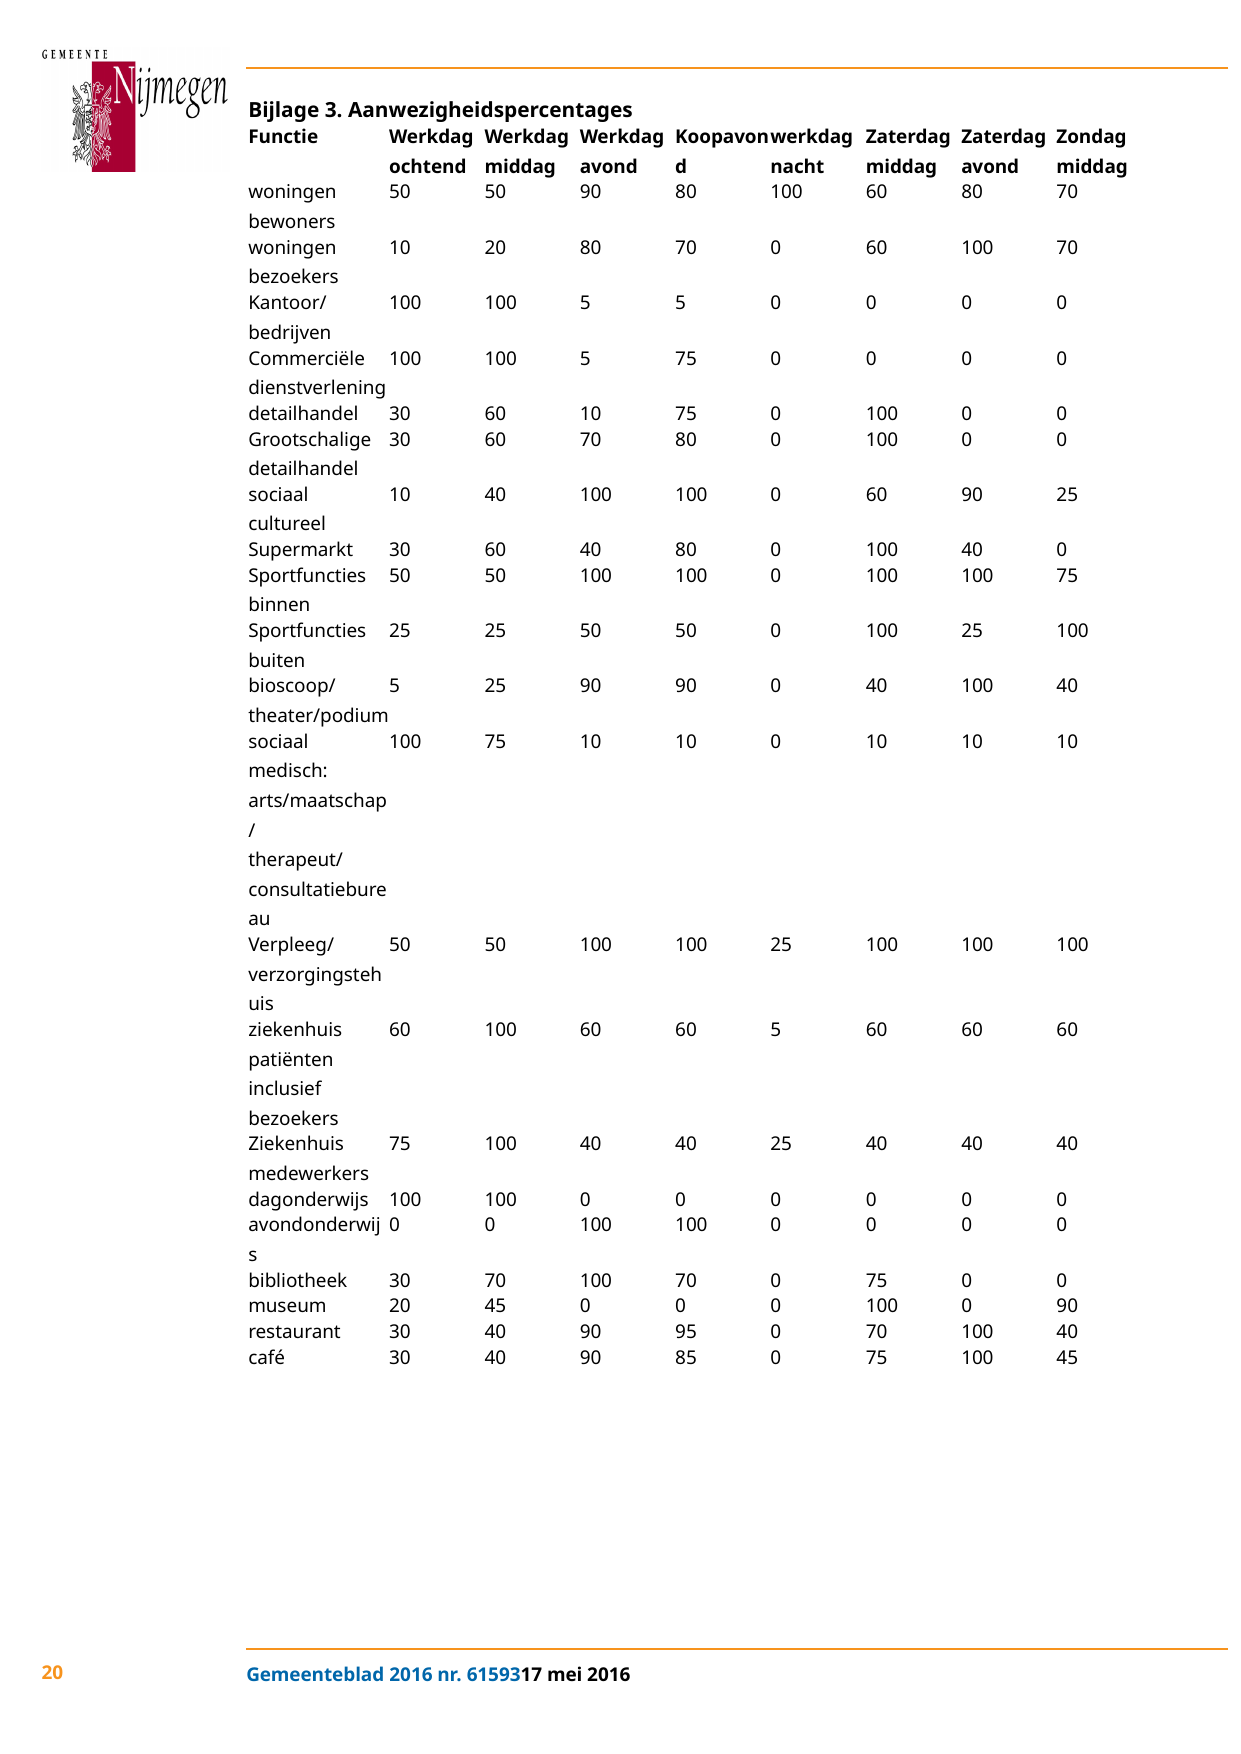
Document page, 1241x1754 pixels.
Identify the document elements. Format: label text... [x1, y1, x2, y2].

table_cell 100 [389, 289, 484, 345]
table_cell 0 [770, 1267, 866, 1293]
table_cell 0 [675, 1293, 770, 1318]
table_header werkdag nacht [770, 124, 866, 179]
text Bijlage 3. Aanwezigheidspercentages [248, 95, 1152, 123]
table_cell Verpleeg/verzorgingstehuis [248, 931, 389, 1016]
table_cell 100 [389, 345, 484, 400]
table_cell 80 [580, 234, 675, 289]
table_cell 80 [675, 536, 770, 562]
table_cell 0 [961, 1293, 1056, 1318]
table_cell 10 [1056, 728, 1152, 931]
table_cell 25 [389, 618, 484, 673]
table_cell 25 [484, 673, 579, 728]
table_cell 100 [866, 618, 961, 673]
table_cell 0 [961, 289, 1056, 345]
table_cell 70 [484, 1267, 579, 1293]
table_cell 40 [1056, 1131, 1152, 1186]
table_cell 0 [866, 289, 961, 345]
table_cell 100 [484, 1186, 579, 1212]
table_cell 60 [866, 481, 961, 536]
table_cell 25 [770, 931, 866, 1016]
table_cell 0 [770, 1212, 866, 1267]
table_cell 0 [770, 345, 866, 400]
table_cell ziekenhuis patiënten inclusief bezoekers [248, 1016, 389, 1131]
table_cell 25 [1056, 481, 1152, 536]
table_cell 10 [580, 400, 675, 426]
table_cell 0 [1056, 400, 1152, 426]
table_cell 60 [961, 1016, 1056, 1131]
table_cell woningen bezoekers [248, 234, 389, 289]
table_cell Kantoor/ bedrijven [248, 289, 389, 345]
table_cell 100 [1056, 931, 1152, 1016]
table_cell 100 [484, 1016, 579, 1131]
table_cell sociaal cultureel [248, 481, 389, 536]
table_cell 90 [1056, 1293, 1152, 1318]
table_cell 25 [961, 618, 1056, 673]
table_cell 60 [484, 536, 579, 562]
table_cell 5 [770, 1016, 866, 1131]
table_cell 60 [580, 1016, 675, 1131]
table_cell 100 [866, 400, 961, 426]
table_cell 20 [389, 1293, 484, 1318]
table_cell 100 [961, 1319, 1056, 1344]
table_cell 45 [1056, 1344, 1152, 1370]
table_cell 0 [866, 1186, 961, 1212]
table_cell 0 [770, 1186, 866, 1212]
table_cell 0 [770, 1293, 866, 1318]
table_cell 75 [1056, 562, 1152, 617]
table_cell 40 [866, 673, 961, 728]
table_cell 80 [675, 179, 770, 234]
table_header Werkdag ochtend [389, 124, 484, 179]
table_cell 90 [580, 179, 675, 234]
table_cell 100 [484, 289, 579, 345]
table_cell 95 [675, 1319, 770, 1344]
table_cell 70 [1056, 234, 1152, 289]
table_cell 70 [1056, 179, 1152, 234]
table_cell 0 [961, 1212, 1056, 1267]
table_cell 0 [484, 1212, 579, 1267]
table_cell 80 [961, 179, 1056, 234]
table_cell 30 [389, 400, 484, 426]
table_cell 30 [389, 1319, 484, 1344]
table_cell 10 [675, 728, 770, 931]
table_cell 80 [675, 426, 770, 481]
table_cell 100 [675, 562, 770, 617]
table_cell 40 [1056, 1319, 1152, 1344]
table_cell 0 [580, 1186, 675, 1212]
table_cell 20 [484, 234, 579, 289]
table_cell 100 [961, 931, 1056, 1016]
table_cell 60 [1056, 1016, 1152, 1131]
table_cell Supermarkt [248, 536, 389, 562]
table_cell 90 [580, 673, 675, 728]
table_cell 0 [770, 1344, 866, 1370]
table_cell 70 [580, 426, 675, 481]
table_cell 100 [580, 931, 675, 1016]
table_cell woningen bewoners [248, 179, 389, 234]
table_cell Commerciële dienstverlening [248, 345, 389, 400]
table_cell 10 [961, 728, 1056, 931]
table_cell 60 [389, 1016, 484, 1131]
table_cell 60 [484, 400, 579, 426]
table_header Werkdag middag [484, 124, 579, 179]
picture [41, 47, 231, 172]
table_cell 60 [866, 1016, 961, 1131]
table_cell 5 [675, 289, 770, 345]
table_cell 0 [389, 1212, 484, 1267]
table_cell 30 [389, 536, 484, 562]
table_cell 60 [484, 426, 579, 481]
table_cell 75 [866, 1267, 961, 1293]
table_cell 0 [770, 234, 866, 289]
table_cell dagonderwijs [248, 1186, 389, 1212]
table_cell 100 [866, 931, 961, 1016]
table_header Zondag middag [1056, 124, 1152, 179]
table_cell 100 [770, 179, 866, 234]
table_cell 40 [675, 1131, 770, 1186]
table_cell 0 [770, 536, 866, 562]
table_cell 0 [770, 1319, 866, 1344]
table_cell 100 [675, 481, 770, 536]
table_cell 100 [580, 562, 675, 617]
table_cell 0 [1056, 345, 1152, 400]
table_cell 0 [675, 1186, 770, 1212]
table_cell 0 [866, 345, 961, 400]
table_cell 90 [675, 673, 770, 728]
table_cell 100 [675, 1212, 770, 1267]
table_header Zaterdag middag [866, 124, 961, 179]
table_cell 50 [484, 179, 579, 234]
table_cell 5 [580, 289, 675, 345]
table_header Koopavond [675, 124, 770, 179]
table_cell 0 [580, 1293, 675, 1318]
table_cell 100 [961, 1344, 1056, 1370]
table_cell 40 [1056, 673, 1152, 728]
table_cell 30 [389, 426, 484, 481]
table_cell 100 [1056, 618, 1152, 673]
table_cell 100 [484, 345, 579, 400]
table_header Werkdag avond [580, 124, 675, 179]
table_cell 40 [484, 481, 579, 536]
table_cell 50 [675, 618, 770, 673]
table_cell 30 [389, 1344, 484, 1370]
table_cell 0 [770, 289, 866, 345]
table_cell 100 [389, 728, 484, 931]
table_cell 0 [1056, 426, 1152, 481]
table_cell 40 [961, 1131, 1056, 1186]
table_cell bibliotheek [248, 1267, 389, 1293]
table_cell 60 [866, 179, 961, 234]
table_cell 85 [675, 1344, 770, 1370]
table_cell bioscoop/theater/podium [248, 673, 389, 728]
table_cell 100 [866, 1293, 961, 1318]
table_cell avondonderwijs [248, 1212, 389, 1267]
table_cell 50 [580, 618, 675, 673]
table_cell 100 [580, 481, 675, 536]
table_cell 0 [770, 400, 866, 426]
table_cell 5 [580, 345, 675, 400]
table_cell 10 [389, 481, 484, 536]
table_cell 10 [580, 728, 675, 931]
table_cell 100 [389, 1186, 484, 1212]
table_cell 30 [389, 1267, 484, 1293]
table_cell 40 [580, 1131, 675, 1186]
table_cell 75 [389, 1131, 484, 1186]
table_cell 100 [961, 562, 1056, 617]
table_cell 0 [770, 728, 866, 931]
table_cell 70 [675, 1267, 770, 1293]
table_cell 50 [484, 562, 579, 617]
table_cell 70 [675, 234, 770, 289]
table_cell Ziekenhuis medewerkers [248, 1131, 389, 1186]
table_cell 100 [580, 1212, 675, 1267]
table_cell 0 [866, 1212, 961, 1267]
table_cell 40 [580, 536, 675, 562]
table_cell 90 [961, 481, 1056, 536]
table_cell 0 [1056, 1186, 1152, 1212]
table_cell 40 [866, 1131, 961, 1186]
table_cell 100 [580, 1267, 675, 1293]
table_cell 40 [484, 1319, 579, 1344]
table_cell 10 [389, 234, 484, 289]
table_cell 0 [961, 345, 1056, 400]
table_cell restaurant [248, 1319, 389, 1344]
table_cell 0 [770, 673, 866, 728]
table_cell 0 [1056, 289, 1152, 345]
table_cell 0 [961, 1267, 1056, 1293]
table_cell 75 [675, 400, 770, 426]
table_cell 50 [389, 562, 484, 617]
table_cell 100 [866, 562, 961, 617]
table_cell 0 [961, 1186, 1056, 1212]
table_header Zaterdag avond [961, 124, 1056, 179]
table_cell 50 [389, 179, 484, 234]
table_cell Sportfuncties buiten [248, 618, 389, 673]
table_cell 0 [770, 618, 866, 673]
table_cell 45 [484, 1293, 579, 1318]
table_cell 0 [961, 400, 1056, 426]
table_cell 75 [484, 728, 579, 931]
table_cell 10 [866, 728, 961, 931]
table_cell 75 [866, 1344, 961, 1370]
table_cell 0 [1056, 536, 1152, 562]
table_cell 0 [1056, 1212, 1152, 1267]
table_cell 100 [484, 1131, 579, 1186]
table_cell 0 [770, 481, 866, 536]
table_cell 100 [866, 536, 961, 562]
table_cell 5 [389, 673, 484, 728]
table_cell 60 [866, 234, 961, 289]
table_cell 50 [484, 931, 579, 1016]
table_cell 50 [389, 931, 484, 1016]
table_cell 75 [675, 345, 770, 400]
table_cell 70 [866, 1319, 961, 1344]
table_cell 90 [580, 1344, 675, 1370]
table_cell 40 [961, 536, 1056, 562]
table_cell Grootschalige detailhandel [248, 426, 389, 481]
table_cell 25 [770, 1131, 866, 1186]
table_cell 0 [770, 562, 866, 617]
table_cell 100 [961, 234, 1056, 289]
table_cell 25 [484, 618, 579, 673]
table_cell sociaal medisch: arts/maatschap/ therapeut/consultatiebureau [248, 728, 389, 931]
table_cell 0 [770, 426, 866, 481]
table_cell 100 [675, 931, 770, 1016]
table_cell detailhandel [248, 400, 389, 426]
table_cell 0 [1056, 1267, 1152, 1293]
table_cell 100 [866, 426, 961, 481]
table_cell 0 [961, 426, 1056, 481]
table_header Functie [248, 124, 389, 179]
table_cell museum [248, 1293, 389, 1318]
table_cell 60 [675, 1016, 770, 1131]
table_cell 90 [580, 1319, 675, 1344]
table_cell café [248, 1344, 389, 1370]
table_cell Sportfuncties binnen [248, 562, 389, 617]
table_cell 40 [484, 1344, 579, 1370]
table_cell 100 [961, 673, 1056, 728]
